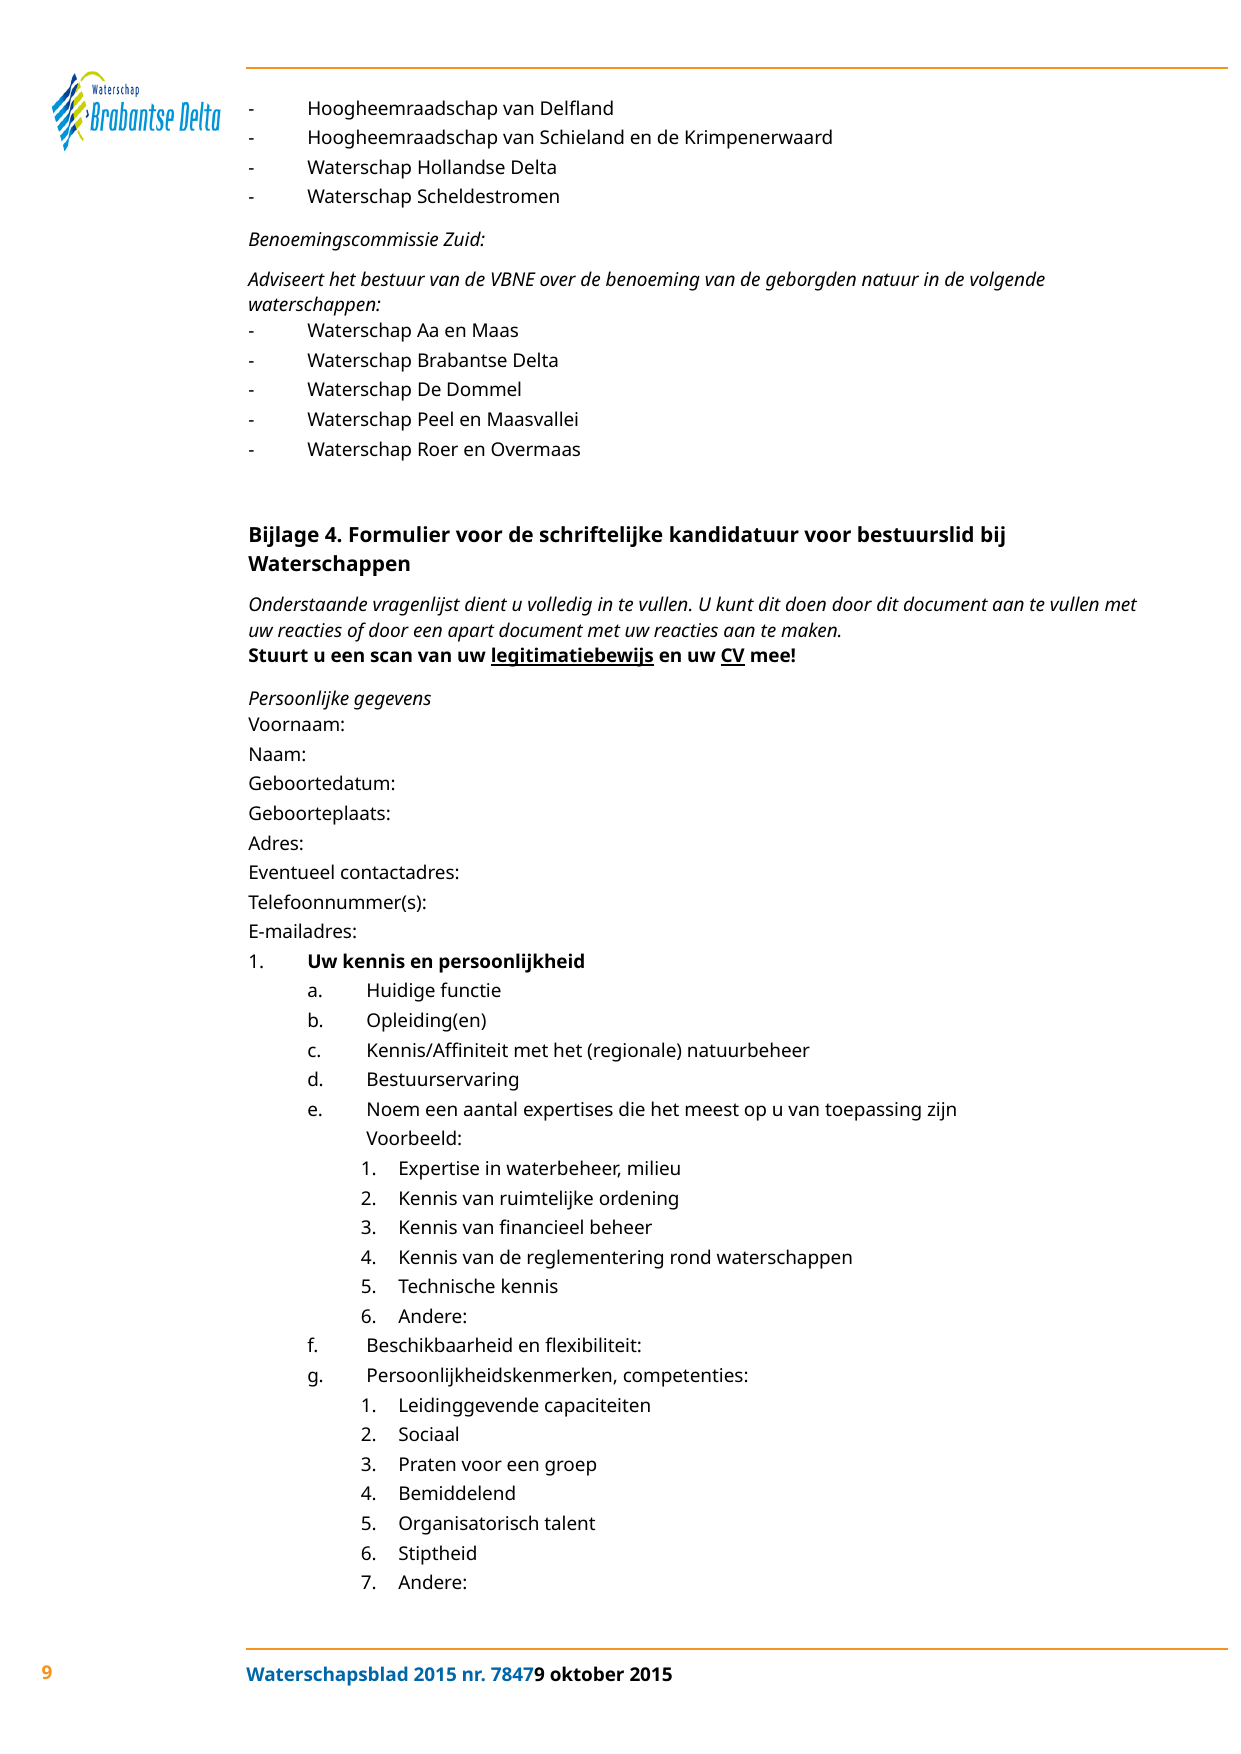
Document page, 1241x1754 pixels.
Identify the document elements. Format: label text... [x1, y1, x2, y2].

list Kennis/Affiniteit met het (regionale) natuurbeheer [307, 1037, 1152, 1062]
text Onderstaande vragenlijst dient u volledig in te vullen. U kunt dit doen door dit document aan te vullen met uw reacties of door een apart document met uw reacties aan te maken. [248, 591, 1152, 642]
picture [41, 47, 231, 172]
list Waterschap Hollandse Delta [248, 154, 1152, 180]
list Andere: [361, 1569, 1152, 1595]
text Benoemingscommissie Zuid: [248, 227, 1152, 252]
list Waterschap De Dommel [248, 377, 1152, 402]
list Opleiding(en) [307, 1007, 1152, 1033]
text Geboorteplaats: [248, 800, 1152, 826]
text Naam: [248, 741, 1152, 767]
list Praten voor een groep [361, 1451, 1152, 1477]
list Hoogheemraadschap van Schieland en de Krimpenerwaard [248, 124, 1152, 150]
list Persoonlijkheidskenmerken, competenties: [307, 1362, 1152, 1388]
list Waterschap Scheldestromen [248, 183, 1152, 209]
text Stuurt u een scan van uw legitimatiebewijs en uw CV mee! [248, 642, 1152, 668]
list Huidige functie [307, 978, 1152, 1003]
list Beschikbaarheid en flexibiliteit: [307, 1333, 1152, 1358]
list Kennis van de reglementering rond waterschappen [361, 1244, 1152, 1269]
list Noem een aantal expertises die het meest op u van toepassing zijn [307, 1096, 1152, 1122]
list Kennis van financieel beheer [361, 1214, 1152, 1240]
list Stiptheid [361, 1540, 1152, 1565]
list Voorbeeld: [307, 1126, 1152, 1151]
list Waterschap Brabantse Delta [248, 347, 1152, 373]
list Andere: [361, 1303, 1152, 1329]
list Kennis van ruimtelijke ordening [361, 1185, 1152, 1210]
text Bijlage 4. Formulier voor de schriftelijke kandidatuur voor bestuurslid bij Waterschappen [248, 521, 1152, 577]
list Organisatorisch talent [361, 1510, 1152, 1536]
list Expertise in waterbeheer, milieu [361, 1155, 1152, 1181]
list Waterschap Peel en Maasvallei [248, 406, 1152, 432]
list Bemiddelend [361, 1481, 1152, 1506]
text Geboortedatum: [248, 771, 1152, 796]
text E-mailadres: [248, 918, 1152, 944]
text Telefoonnummer(s): [248, 889, 1152, 914]
list Hoogheemraadschap van Delfland [248, 95, 1152, 121]
text Adres: [248, 830, 1152, 855]
list Bestuurservaring [307, 1066, 1152, 1092]
list Sociaal [361, 1421, 1152, 1447]
text Adviseert het bestuur van de VBNE over de benoeming van de geborgden natuur in de volgende waterschappen: [248, 266, 1152, 317]
list Leidinggevende capaciteiten [361, 1392, 1152, 1417]
list Waterschap Roer en Overmaas [248, 436, 1152, 461]
text Persoonlijke gegevens [248, 686, 1152, 711]
list Uw kennis en persoonlijkheid [248, 948, 1152, 974]
text Eventueel contactadres: [248, 859, 1152, 885]
text Voornaam: [248, 711, 1152, 737]
list Technische kennis [361, 1273, 1152, 1299]
list Waterschap Aa en Maas [248, 317, 1152, 343]
